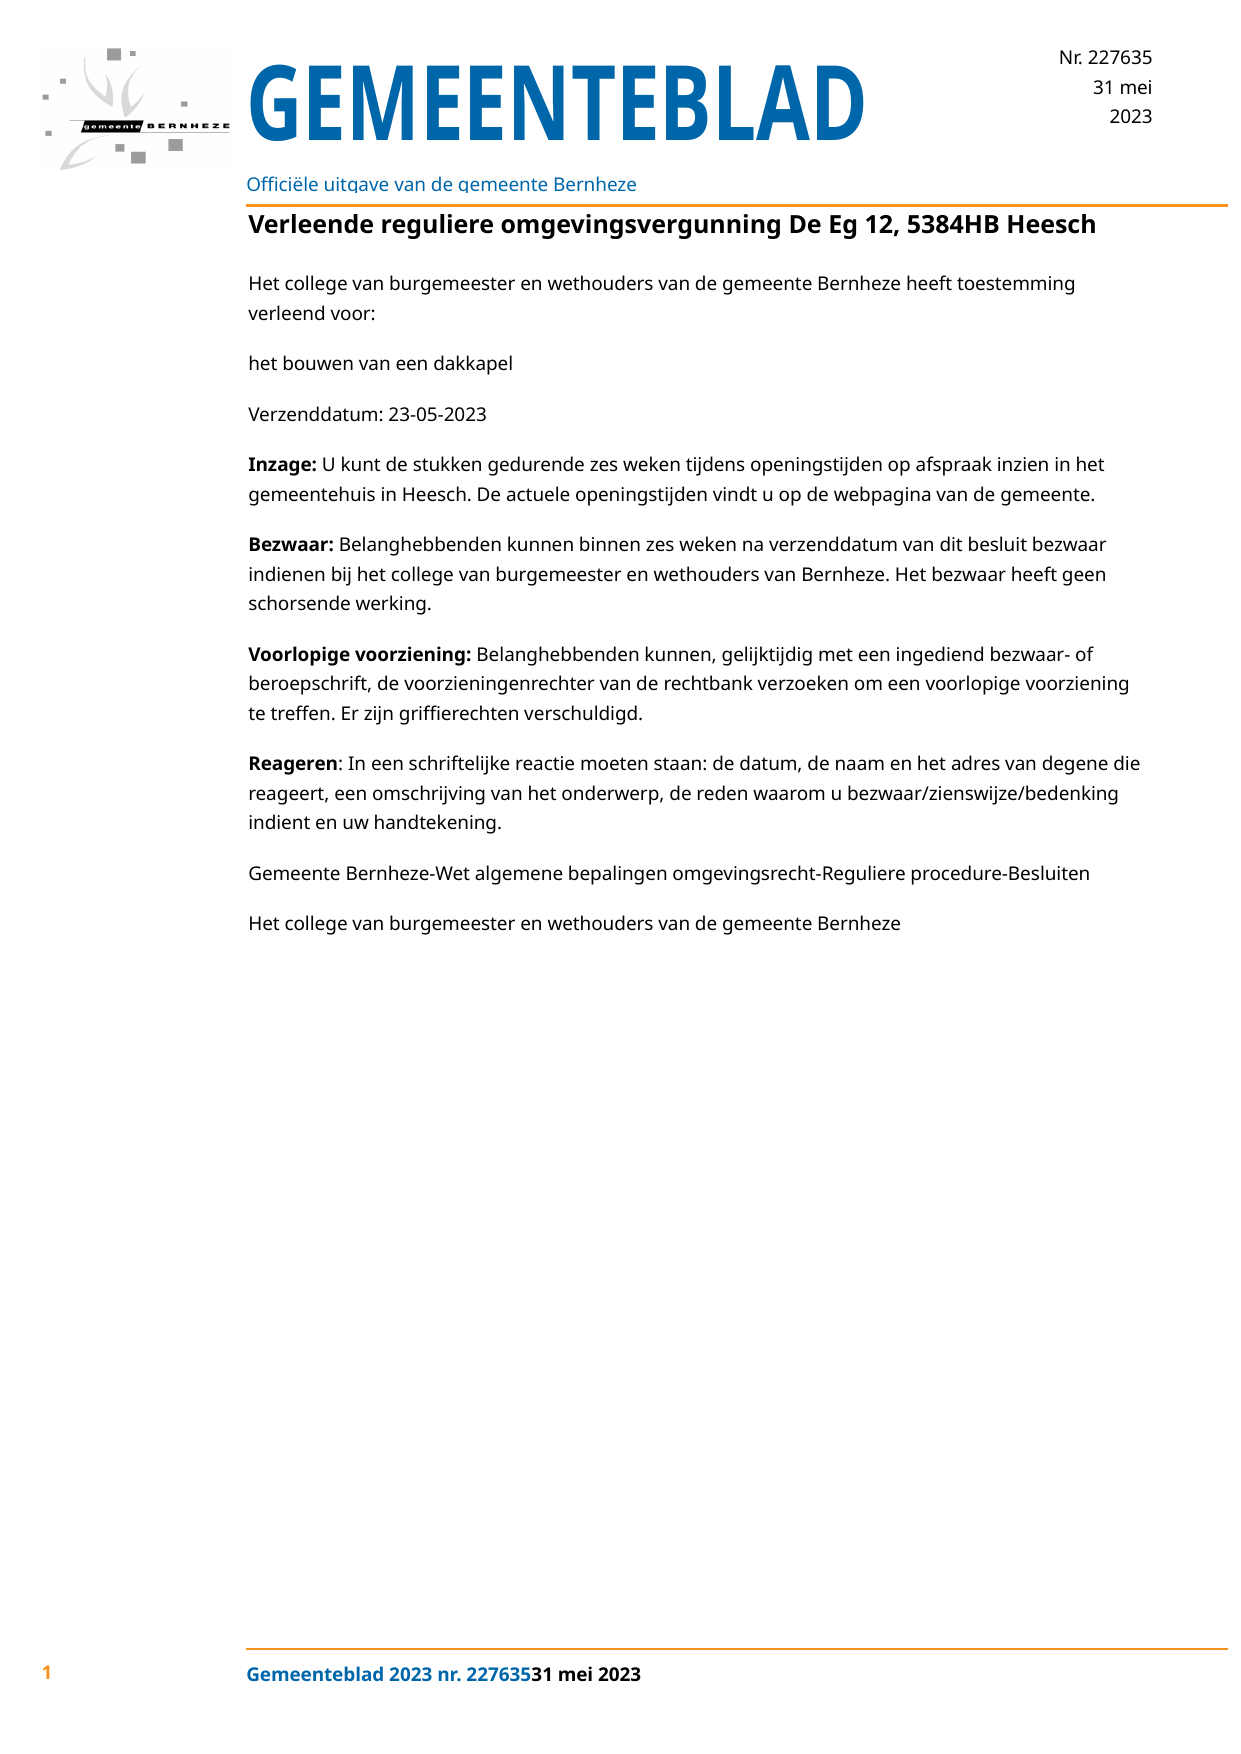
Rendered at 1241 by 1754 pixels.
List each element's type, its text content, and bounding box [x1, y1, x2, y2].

text Het college van burgemeester en wethouders van de gemeente Bernheze [248, 910, 1152, 936]
picture [41, 47, 231, 172]
text Reageren: In een schriftelijke reactie moeten staan: de datum, de naam en het adres van degene die reageert, een omschrijving van het onderwerp, de reden waarom u bezwaar/zienswijze/bedenking indient en uw handtekening. [248, 750, 1152, 835]
text Verleende reguliere omgevingsvergunning De Eg 12, 5384HB Heesch [248, 207, 1152, 241]
text het bouwen van een dakkapel [248, 350, 1152, 376]
text Verzenddatum: 23-05-2023 [248, 401, 1152, 426]
text Het college van burgemeester en wethouders van de gemeente Bernheze heeft toestemming verleend voor: [248, 270, 1152, 326]
text Inzage: U kunt de stukken gedurende zes weken tijdens openingstijden op afspraak inzien in het gemeentehuis in Heesch. De actuele openingstijden vindt u op de webpagina van de gemeente. [248, 451, 1152, 506]
text Gemeente Bernheze-Wet algemene bepalingen omgevingsrecht-Reguliere procedure-Besluiten [248, 860, 1152, 886]
text Voorlopige voorziening: Belanghebbenden kunnen, gelijktijdig met een ingediend bezwaar- of beroepschrift, de voorzieningenrechter van de rechtbank verzoeken om een voorlopige voorziening te treffen. Er zijn griffierechten verschuldigd. [248, 641, 1152, 726]
text Bezwaar: Belanghebbenden kunnen binnen zes weken na verzenddatum van dit besluit bezwaar indienen bij het college van burgemeester en wethouders van Bernheze. Het bezwaar heeft geen schorsende werking. [248, 531, 1152, 616]
